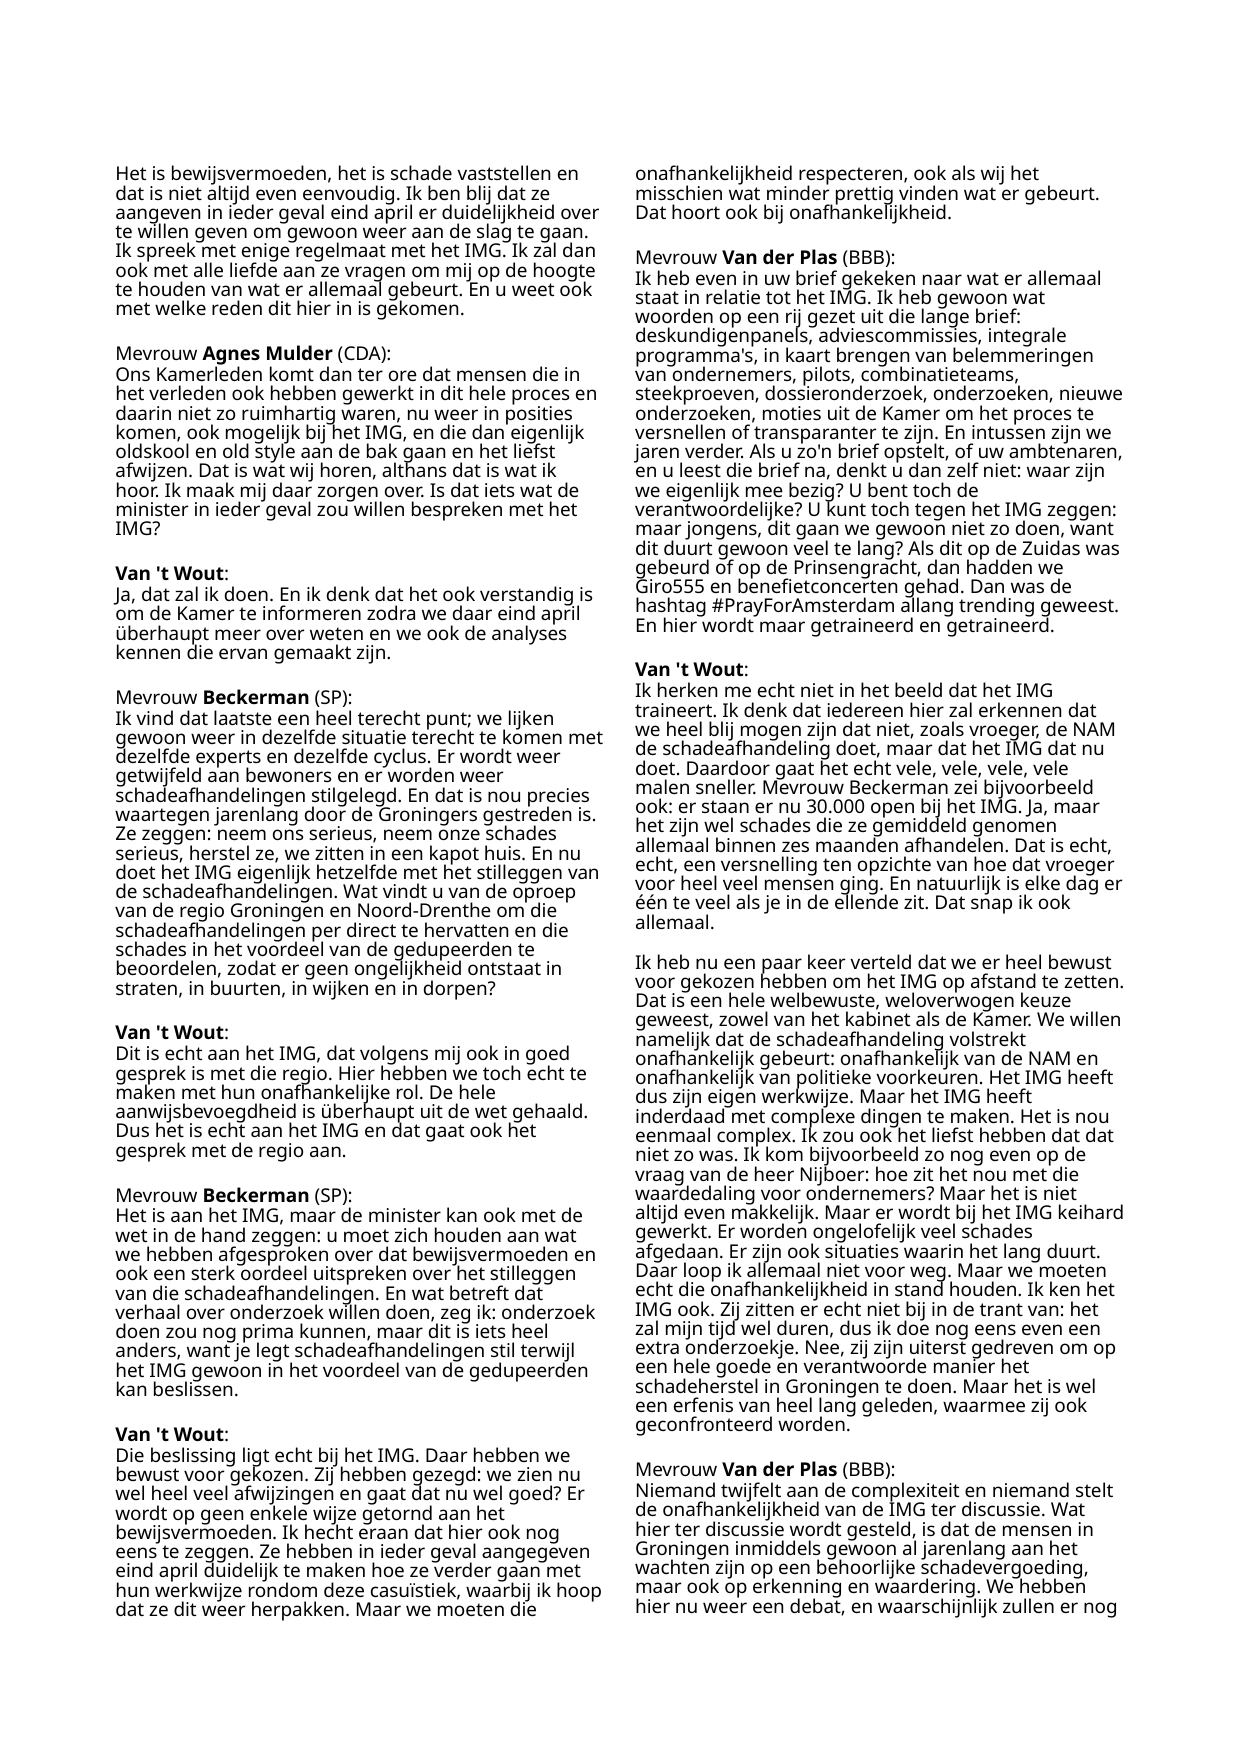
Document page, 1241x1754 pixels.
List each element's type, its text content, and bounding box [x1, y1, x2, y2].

text Mevrouw Beckerman (SP): [115, 1182, 605, 1207]
text Mevrouw Agnes Mulder (CDA): [115, 340, 605, 366]
text Ik herken me echt niet in het beeld dat het IMG traineert. Ik denk dat iedereen hier zal erkennen dat we heel blij mogen zijn dat niet, zoals vroeger, de NAM de schadeafhandeling doet, maar dat het IMG dat nu doet. Daardoor gaat het echt vele, vele, vele, vele malen sneller. Mevrouw Beckerman zei bijvoorbeeld ook: er staan er nu 30.000 open bij het IMG. Ja, maar het zijn wel schades die ze gemiddeld genomen allemaal binnen zes maanden afhandelen. Dat is echt, echt, een versnelling ten opzichte van hoe dat vroeger voor heel veel mensen ging. En natuurlijk is elke dag er één te veel als je in de ellende zit. Dat snap ik ook allemaal. [635, 682, 1125, 933]
text Van 't Wout: [115, 560, 605, 586]
text Van 't Wout: [115, 1019, 605, 1045]
text Mevrouw Beckerman (SP): [115, 684, 605, 710]
text onafhankelijkheid respecteren, ook als wij het misschien wat minder prettig vinden wat er gebeurt. Dat hoort ook bij onafhankelijkheid. [635, 165, 1125, 223]
text Ik heb nu een paar keer verteld dat we er heel bewust voor gekozen hebben om het IMG op afstand te zetten. Dat is een hele welbewuste, weloverwogen keuze geweest, zowel van het kabinet als de Kamer. We willen namelijk dat de schadeafhandeling volstrekt onafhankelijk gebeurt: onafhankelijk van de NAM en onafhankelijk van politieke voorkeuren. Het IMG heeft dus zijn eigen werkwijze. Maar het IMG heeft inderdaad met complexe dingen te maken. Het is nou eenmaal complex. Ik zou ook het liefst hebben dat dat niet zo was. Ik kom bijvoorbeeld zo nog even op de vraag van de heer Nijboer: hoe zit het nou met die waardedaling voor ondernemers? Maar het is niet altijd even makkelijk. Maar er wordt bij het IMG keihard gewerkt. Er worden ongelofelijk veel schades afgedaan. Er zijn ook situaties waarin het lang duurt. Daar loop ik allemaal niet voor weg. Maar we moeten echt die onafhankelijkheid in stand houden. Ik ken het IMG ook. Zij zitten er echt niet bij in de trant van: het zal mijn tijd wel duren, dus ik doe nog eens even een extra onderzoekje. Nee, zij zijn uiterst gedreven om op een hele goede en verantwoorde manier het schadeherstel in Groningen te doen. Maar het is wel een erfenis van heel lang geleden, waarmee zij ook geconfronteerd worden. [635, 954, 1125, 1435]
text Die beslissing ligt echt bij het IMG. Daar hebben we bewust voor gekozen. Zij hebben gezegd: we zien nu wel heel veel afwijzingen en gaat dat nu wel goed? Er wordt op geen enkele wijze getornd aan het bewijsvermoeden. Ik hecht eraan dat hier ook nog eens te zeggen. Ze hebben in ieder geval aangegeven eind april duidelijk te maken hoe ze verder gaan met hun werkwijze rondom deze casuïstiek, waarbij ik hoop dat ze dit weer herpakken. Maar we moeten die [115, 1447, 605, 1620]
text Niemand twijfelt aan de complexiteit en niemand stelt de onafhankelijkheid van de IMG ter discussie. Wat hier ter discussie wordt gesteld, is dat de mensen in Groningen inmiddels gewoon al jarenlang aan het wachten zijn op een behoorlijke schadevergoeding, maar ook op erkenning en waardering. We hebben hier nu weer een debat, en waarschijnlijk zullen er nog [635, 1482, 1125, 1617]
text Van 't Wout: [115, 1421, 605, 1447]
text Dit is echt aan het IMG, dat volgens mij ook in goed gesprek is met die regio. Hier hebben we toch echt te maken met hun onafhankelijke rol. De hele aanwijsbevoegdheid is überhaupt uit de wet gehaald. Dus het is echt aan het IMG en dat gaat ook het gesprek met de regio aan. [115, 1045, 605, 1161]
text Het is bewijsvermoeden, het is schade vaststellen en dat is niet altijd even eenvoudig. Ik ben blij dat ze aangeven in ieder geval eind april er duidelijkheid over te willen geven om gewoon weer aan de slag te gaan. Ik spreek met enige regelmaat met het IMG. Ik zal dan ook met alle liefde aan ze vragen om mij op de hoogte te houden van wat er allemaal gebeurt. En u weet ook met welke reden dit hier in is gekomen. [115, 165, 605, 319]
text Ja, dat zal ik doen. En ik denk dat het ook verstandig is om de Kamer te informeren zodra we daar eind april überhaupt meer over weten en we ook de analyses kennen die ervan gemaakt zijn. [115, 586, 605, 663]
text Mevrouw Van der Plas (BBB): [635, 1456, 1125, 1482]
text Mevrouw Van der Plas (BBB): [635, 244, 1125, 270]
text Ik vind dat laatste een heel terecht punt; we lijken gewoon weer in dezelfde situatie terecht te komen met dezelfde experts en dezelfde cyclus. Er wordt weer getwijfeld aan bewoners en er worden weer schadeafhandelingen stilgelegd. En dat is nou precies waartegen jarenlang door de Groningers gestreden is. Ze zeggen: neem ons serieus, neem onze schades serieus, herstel ze, we zitten in een kapot huis. En nu doet het IMG eigenlijk hetzelfde met het stilleggen van de schadeafhandelingen. Wat vindt u van de oproep van de regio Groningen en Noord-Drenthe om die schadeafhandelingen per direct te hervatten en die schades in het voordeel van de gedupeerden te beoordelen, zodat er geen ongelijkheid ontstaat in straten, in buurten, in wijken en in dorpen? [115, 710, 605, 999]
text Ons Kamerleden komt dan ter ore dat mensen die in het verleden ook hebben gewerkt in dit hele proces en daarin niet zo ruimhartig waren, nu weer in posities komen, ook mogelijk bij het IMG, en die dan eigenlijk oldskool en old style aan de bak gaan en het liefst afwijzen. Dat is wat wij horen, althans dat is wat ik hoor. Ik maak mij daar zorgen over. Is dat iets wat de minister in ieder geval zou willen bespreken met het IMG? [115, 366, 605, 539]
text Ik heb even in uw brief gekeken naar wat er allemaal staat in relatie tot het IMG. Ik heb gewoon wat woorden op een rij gezet uit die lange brief: deskundigenpanels, adviescommissies, integrale programma's, in kaart brengen van belemmeringen van ondernemers, pilots, combinatieteams, steekproeven, dossieronderzoek, onderzoeken, nieuwe onderzoeken, moties uit de Kamer om het proces te versnellen of transparanter te zijn. En intussen zijn we jaren verder. Als u zo'n brief opstelt, of uw ambtenaren, en u leest die brief na, denkt u dan zelf niet: waar zijn we eigenlijk mee bezig? U bent toch de verantwoordelijke? U kunt toch tegen het IMG zeggen: maar jongens, dit gaan we gewoon niet zo doen, want dit duurt gewoon veel te lang? Als dit op de Zuidas was gebeurd of op de Prinsengracht, dan hadden we Giro555 en benefietconcerten gehad. Dan was de hashtag #PrayForAmsterdam allang trending geweest. En hier wordt maar getraineerd en getraineerd. [635, 270, 1125, 636]
text Van 't Wout: [635, 657, 1125, 682]
text Het is aan het IMG, maar de minister kan ook met de wet in de hand zeggen: u moet zich houden aan wat we hebben afgesproken over dat bewijsvermoeden en ook een sterk oordeel uitspreken over het stilleggen van die schadeafhandelingen. En wat betreft dat verhaal over onderzoek willen doen, zeg ik: onderzoek doen zou nog prima kunnen, maar dit is iets heel anders, want je legt schadeafhandelingen stil terwijl het IMG gewoon in het voordeel van de gedupeerden kan beslissen. [115, 1207, 605, 1400]
